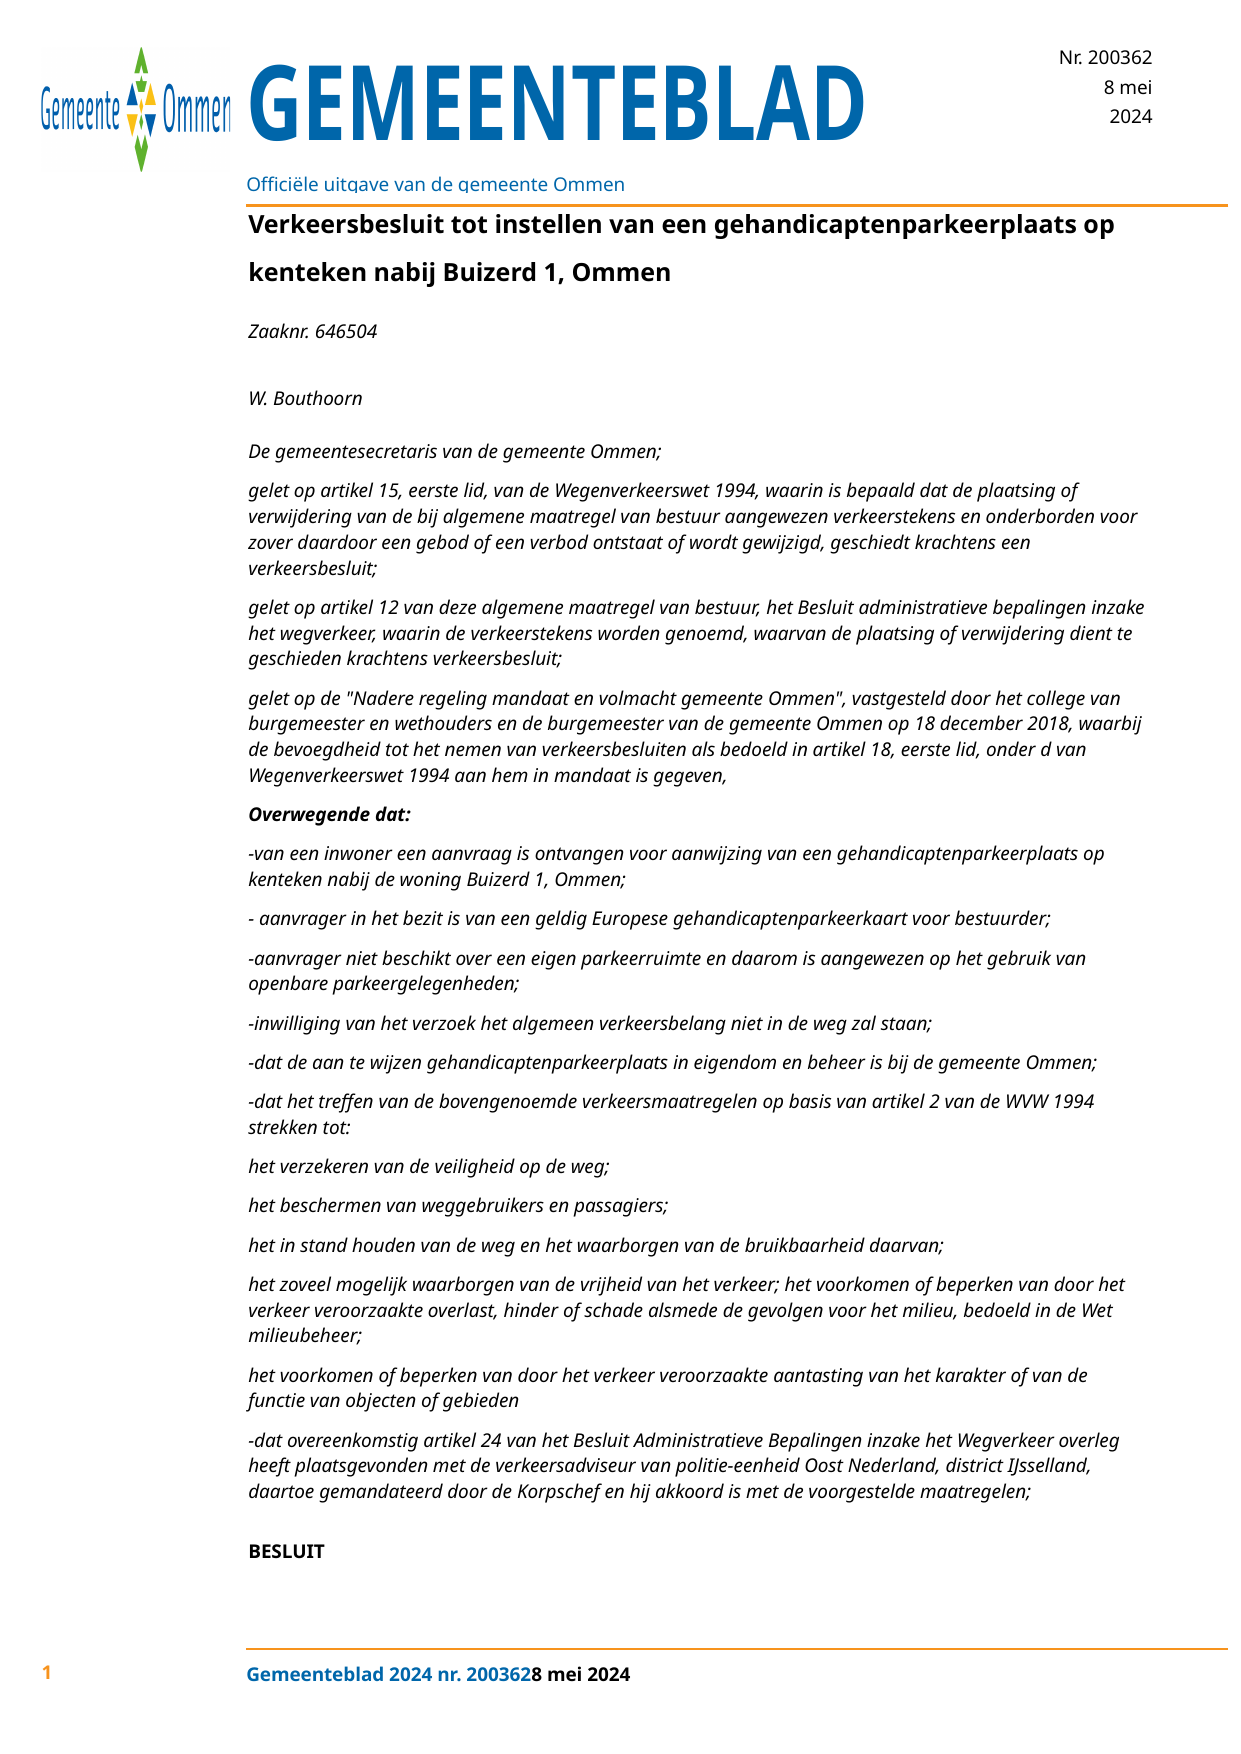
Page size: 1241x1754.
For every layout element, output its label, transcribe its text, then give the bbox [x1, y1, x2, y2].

text gelet op de "Nadere regeling mandaat en volmacht gemeente Ommen", vastgesteld door het college van burgemeester en wethouders en de burgemeester van de gemeente Ommen op 18 december 2018, waarbij de bevoegdheid tot het nemen van verkeersbesluiten als bedoeld in artikel 18, eerste lid, onder d van Wegenverkeerswet 1994 aan hem in mandaat is gegeven, [248, 685, 1152, 788]
text BESLUIT [248, 1538, 1152, 1564]
text W. Bouthoorn [248, 386, 1152, 411]
text - aanvrager in het bezit is van een geldig Europese gehandicaptenparkeerkaart voor bestuurder; [248, 906, 1152, 931]
text -aanvrager niet beschikt over een eigen parkeerruimte en daarom is aangewezen op het gebruik van openbare parkeergelegenheden; [248, 945, 1152, 996]
text Verkeersbesluit tot instellen van een gehandicaptenparkeerplaats op kenteken nabij Buizerd 1, Ommen [248, 207, 1152, 288]
picture [41, 47, 231, 172]
text Zaaknr. 646504 [248, 318, 1152, 344]
text -dat overeenkomstig artikel 24 van het Besluit Administratieve Bepalingen inzake het Wegverkeer overleg heeft plaatsgevonden met de verkeersadviseur van politie-eenheid Oost Nederland, district IJsselland, daartoe gemandateerd door de Korpschef en hij akkoord is met de voorgestelde maatregelen; [248, 1427, 1152, 1504]
text -van een inwoner een aanvraag is ontvangen voor aanwijzing van een gehandicaptenparkeerplaats op kenteken nabij de woning Buizerd 1, Ommen; [248, 841, 1152, 892]
text het voorkomen of beperken van door het verkeer veroorzaakte aantasting van het karakter of van de functie van objecten of gebieden [248, 1362, 1152, 1413]
text het beschermen van weggebruikers en passagiers; [248, 1193, 1152, 1218]
text het zoveel mogelijk waarborgen van de vrijheid van het verkeer; het voorkomen of beperken van door het verkeer veroorzaakte overlast, hinder of schade alsmede de gevolgen voor het milieu, bedoeld in de Wet milieubeheer; [248, 1271, 1152, 1348]
text -dat het treffen van de bovengenoemde verkeersmaatregelen op basis van artikel 2 van de WVW 1994 strekken tot: [248, 1088, 1152, 1140]
text gelet op artikel 12 van deze algemene maatregel van bestuur, het Besluit administratieve bepalingen inzake het wegverkeer, waarin de verkeerstekens worden genoemd, waarvan de plaatsing of verwijdering dient te geschieden krachtens verkeersbesluit; [248, 594, 1152, 671]
text het in stand houden van de weg en het waarborgen van de bruikbaarheid daarvan; [248, 1232, 1152, 1258]
text -inwilliging van het verzoek het algemeen verkeersbelang niet in de weg zal staan; [248, 1010, 1152, 1036]
text gelet op artikel 15, eerste lid, van de Wegenverkeerswet 1994, waarin is bepaald dat de plaatsing of verwijdering van de bij algemene maatregel van bestuur aangewezen verkeerstekens en onderborden voor zover daardoor een gebod of een verbod ontstaat of wordt gewijzigd, geschiedt krachtens een verkeersbesluit; [248, 478, 1152, 581]
text Overwegende dat: [248, 801, 1152, 827]
text De gemeentesecretaris van de gemeente Ommen; [248, 438, 1152, 464]
text het verzekeren van de veiligheid op de weg; [248, 1153, 1152, 1179]
text -dat de aan te wijzen gehandicaptenparkeerplaats in eigendom en beheer is bij de gemeente Ommen; [248, 1049, 1152, 1075]
